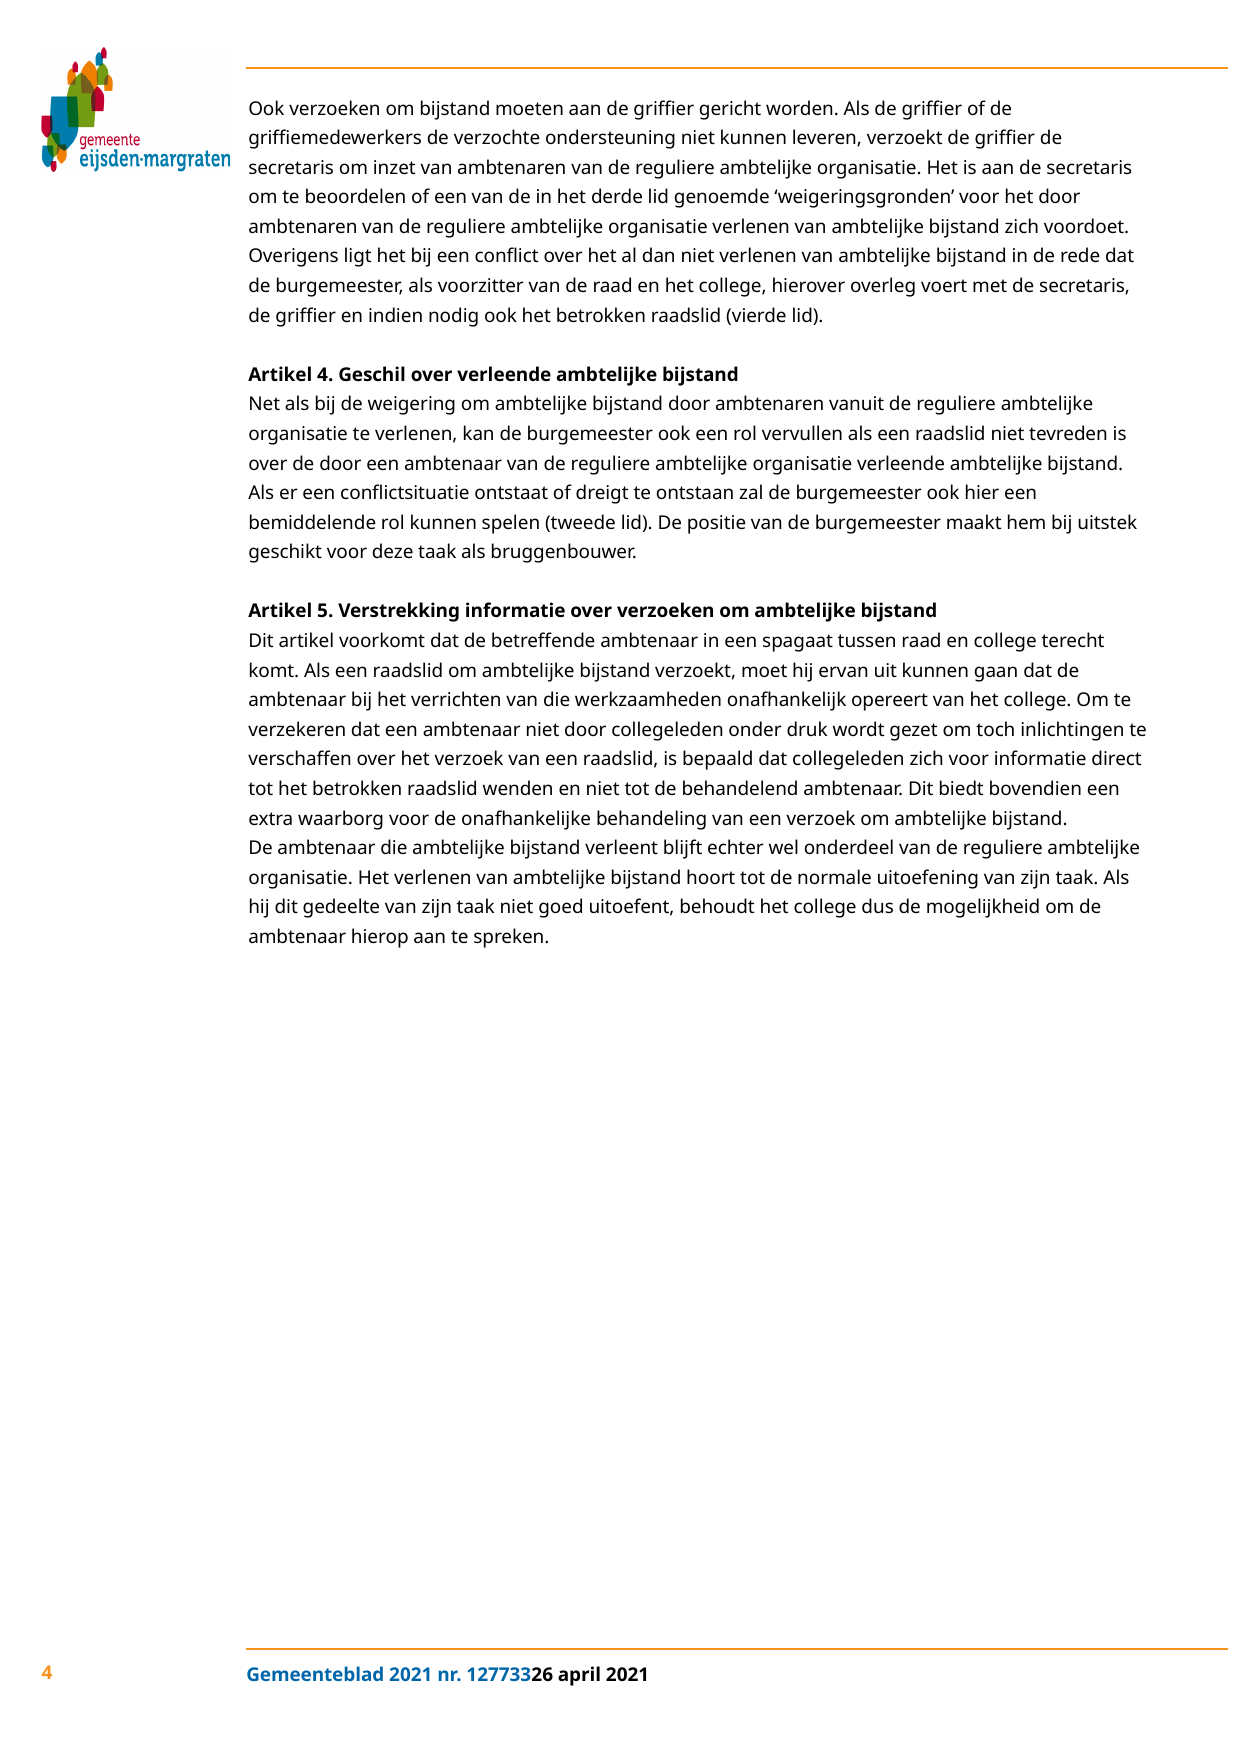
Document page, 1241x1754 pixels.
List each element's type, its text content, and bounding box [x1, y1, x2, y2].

text Artikel 4. Geschil over verleende ambtelijke bijstand [248, 361, 1152, 387]
text Artikel 5. Verstrekking informatie over verzoeken om ambtelijke bijstand [248, 598, 1152, 623]
text Net als bij de weigering om ambtelijke bijstand door ambtenaren vanuit de reguliere ambtelijke organisatie te verlenen, kan de burgemeester ook een rol vervullen als een raadslid niet tevreden is over de door een ambtenaar van de reguliere ambtelijke organisatie verleende ambtelijke bijstand. Als er een conflictsituatie ontstaat of dreigt te ontstaan zal de burgemeester ook hier een bemiddelende rol kunnen spelen (tweede lid). De positie van de burgemeester maakt hem bij uitstek geschikt voor deze taak als bruggenbouwer. [248, 391, 1152, 564]
text De ambtenaar die ambtelijke bijstand verleent blijft echter wel onderdeel van de reguliere ambtelijke organisatie. Het verlenen van ambtelijke bijstand hoort tot de normale uitoefening van zijn taak. Als hij dit gedeelte van zijn taak niet goed uitoefent, behoudt het college dus de mogelijkheid om de ambtenaar hierop aan te spreken. [248, 834, 1152, 949]
picture [41, 47, 231, 172]
text Dit artikel voorkomt dat de betreffende ambtenaar in een spagaat tussen raad en college terecht komt. Als een raadslid om ambtelijke bijstand verzoekt, moet hij ervan uit kunnen gaan dat de ambtenaar bij het verrichten van die werkzaamheden onafhankelijk opereert van het college. Om te verzekeren dat een ambtenaar niet door collegeleden onder druk wordt gezet om toch inlichtingen te verschaffen over het verzoek van een raadslid, is bepaald dat collegeleden zich voor informatie direct tot het betrokken raadslid wenden en niet tot de behandelend ambtenaar. Dit biedt bovendien een extra waarborg voor de onafhankelijke behandeling van een verzoek om ambtelijke bijstand. [248, 627, 1152, 831]
text Ook verzoeken om bijstand moeten aan de griffier gericht worden. Als de griffier of de griffiemedewerkers de verzochte ondersteuning niet kunnen leveren, verzoekt de griffier de secretaris om inzet van ambtenaren van de reguliere ambtelijke organisatie. Het is aan de secretaris om te beoordelen of een van de in het derde lid genoemde ‘weigeringsgronden’ voor het door ambtenaren van de reguliere ambtelijke organisatie verlenen van ambtelijke bijstand zich voordoet. Overigens ligt het bij een conflict over het al dan niet verlenen van ambtelijke bijstand in de rede dat de burgemeester, als voorzitter van de raad en het college, hierover overleg voert met de secretaris, de griffier en indien nodig ook het betrokken raadslid (vierde lid). [248, 95, 1152, 328]
